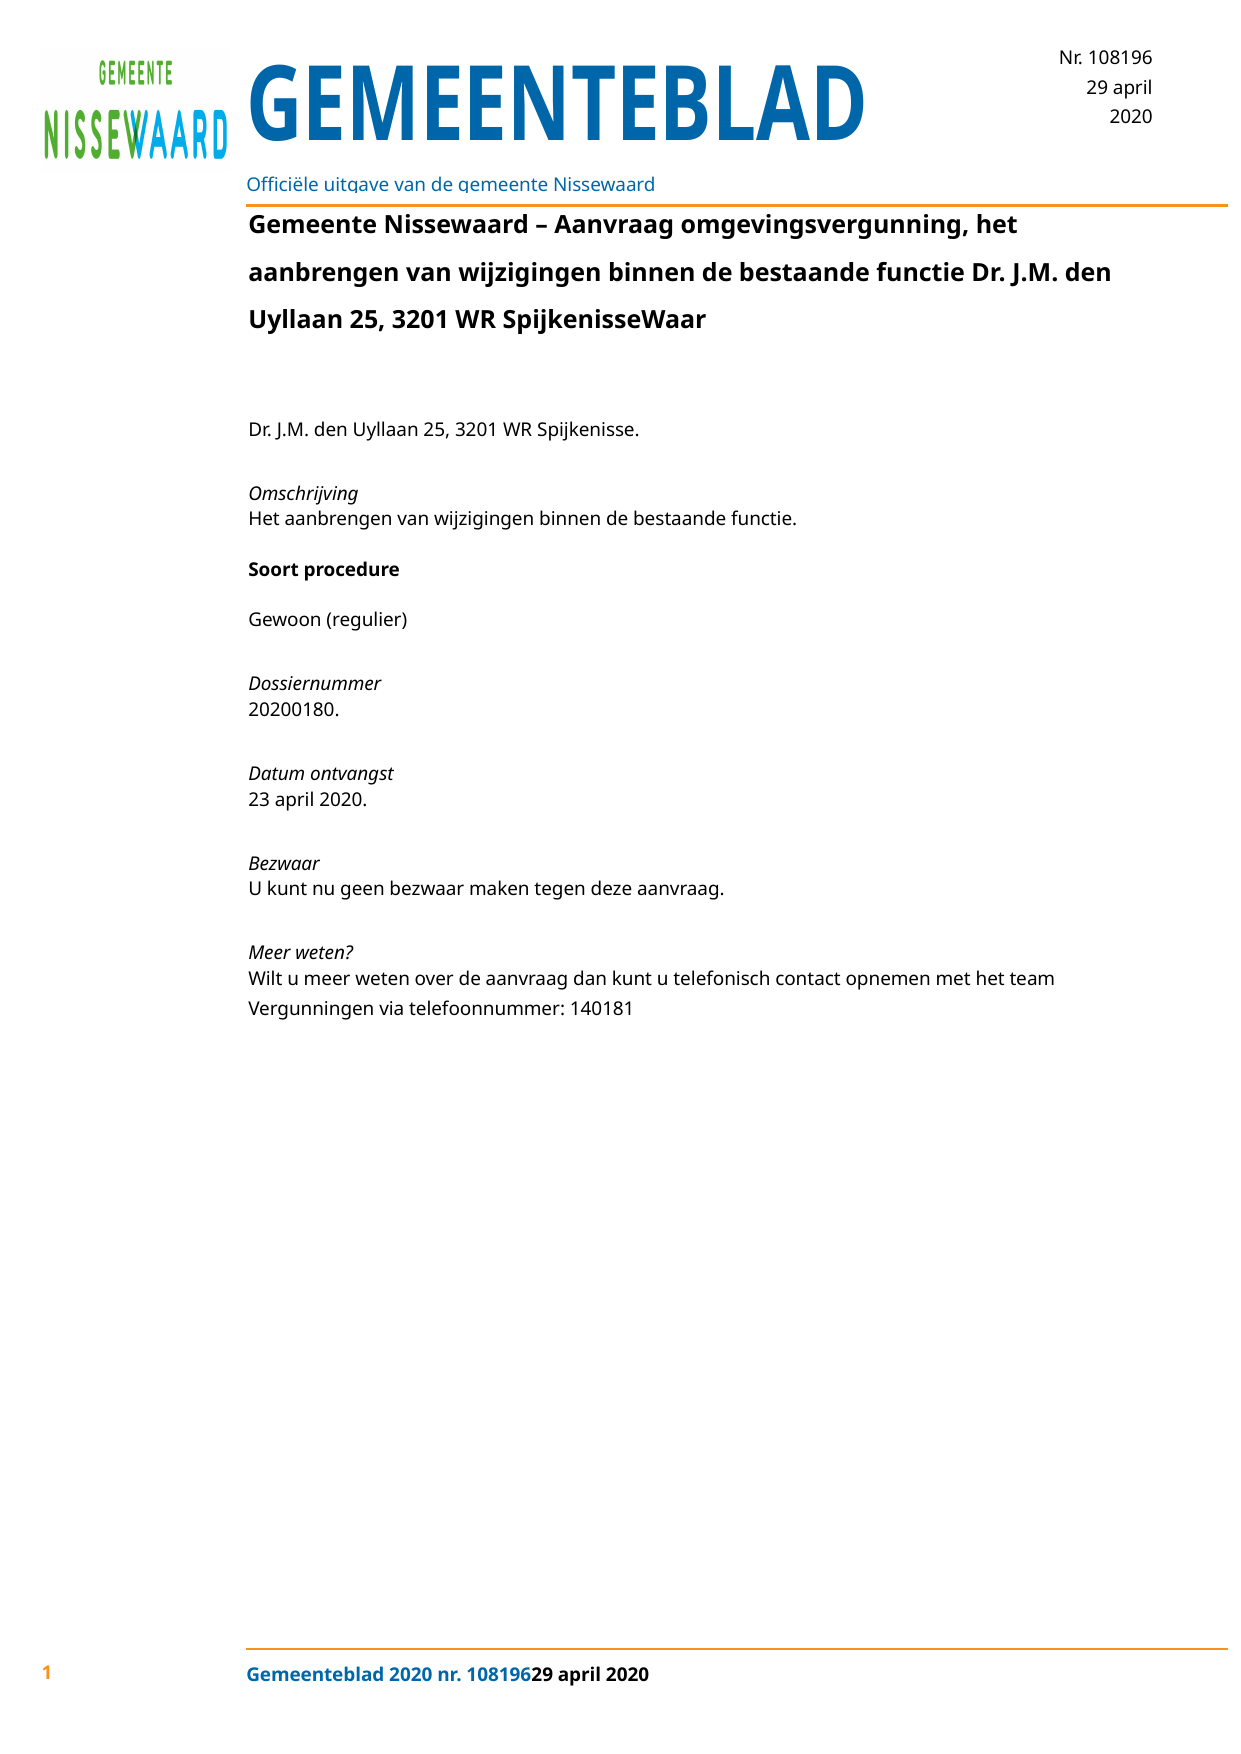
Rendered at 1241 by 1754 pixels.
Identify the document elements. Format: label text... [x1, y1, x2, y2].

text Omschrijving [248, 480, 1152, 506]
text Het aanbrengen van wijzigingen binnen de bestaande functie. [248, 506, 1152, 531]
text Datum ontvangst [248, 760, 1152, 786]
text Meer weten? [248, 939, 1152, 965]
text Soort procedure [248, 556, 1152, 582]
text Wilt u meer weten over de aanvraag dan kunt u telefonisch contact opnemen met het team Vergunningen via telefoonnummer: 140181 [248, 965, 1152, 1021]
text Dossiernummer [248, 670, 1152, 696]
text U kunt nu geen bezwaar maken tegen deze aanvraag. [248, 876, 1152, 901]
text Dr. J.M. den Uyllaan 25, 3201 WR Spijkenisse. [248, 416, 1152, 442]
text Bezwaar [248, 850, 1152, 876]
picture [41, 47, 231, 172]
text Gewoon (regulier) [248, 606, 1152, 632]
text 20200180. [248, 696, 1152, 722]
text 23 april 2020. [248, 786, 1152, 812]
text Gemeente Nissewaard – Aanvraag omgevingsvergunning, het aanbrengen van wijzigingen binnen de bestaande functie Dr. J.M. den Uyllaan 25, 3201 WR SpijkenisseWaar [248, 207, 1152, 336]
